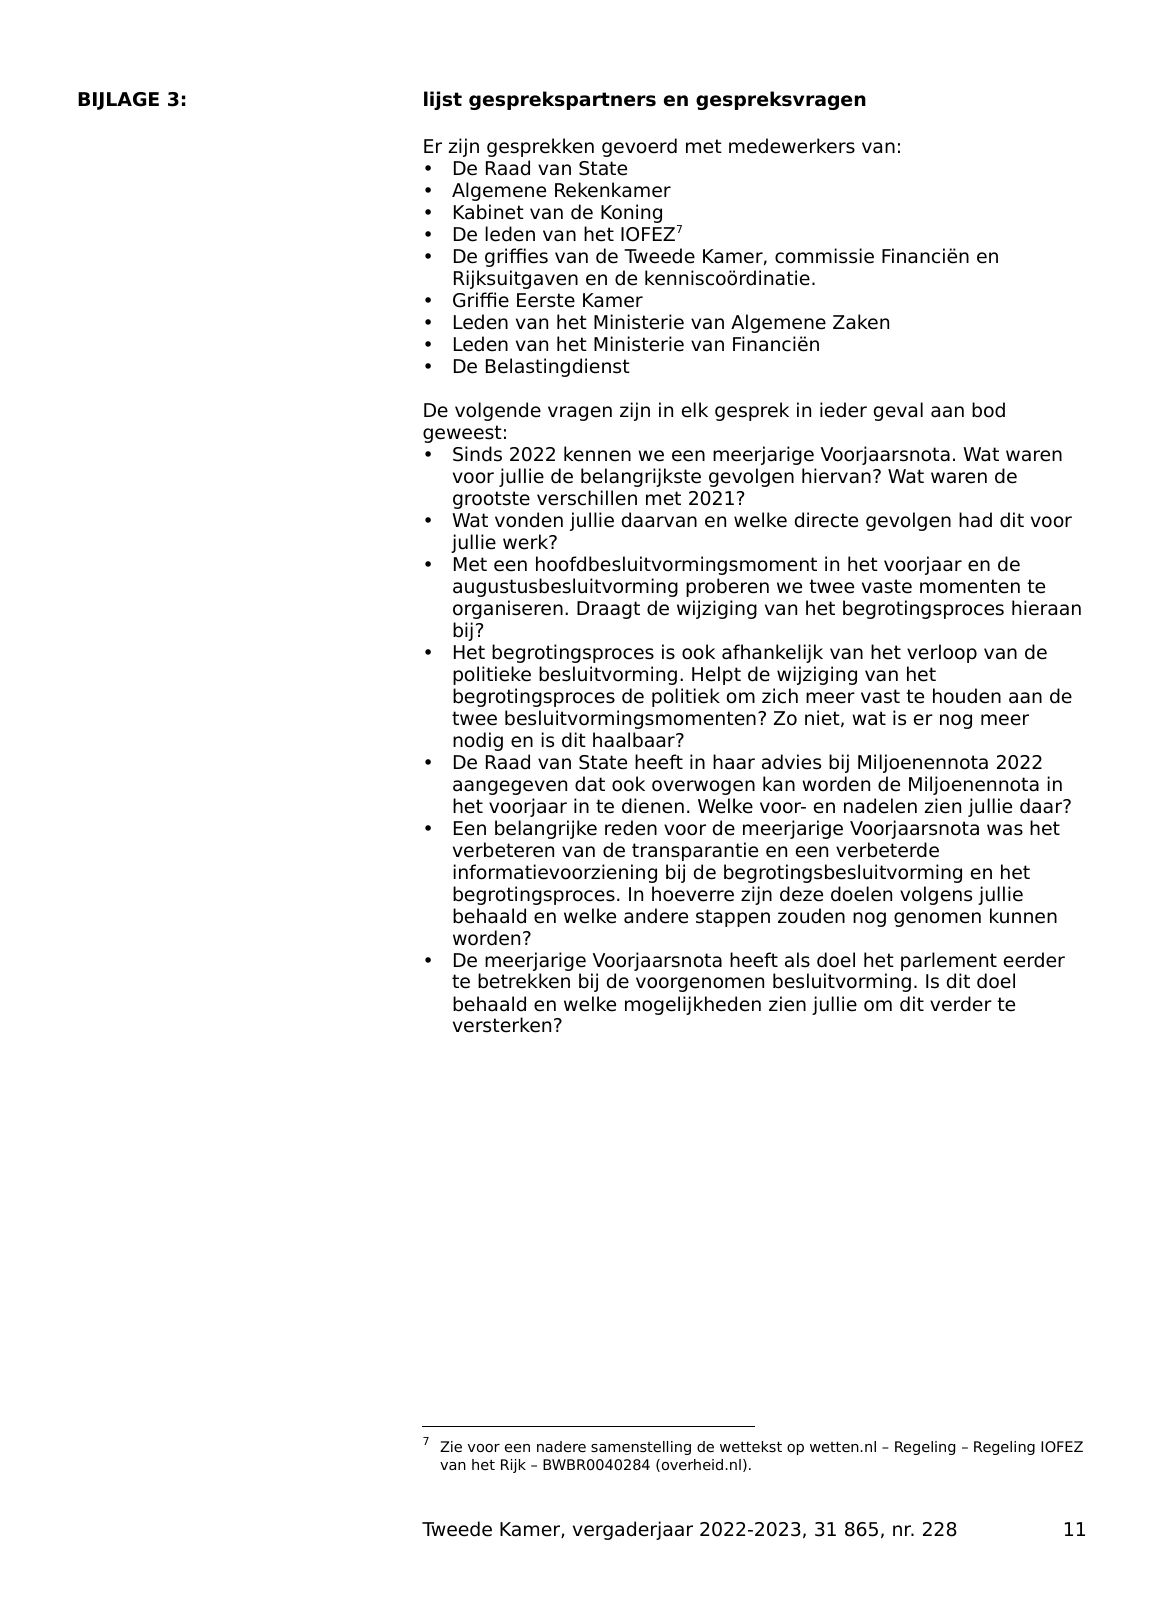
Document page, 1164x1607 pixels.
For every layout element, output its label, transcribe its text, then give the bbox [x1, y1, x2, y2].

text • Kabinet van de Koning [422, 202, 1087, 224]
text • Algemene Rekenkamer [422, 180, 1087, 202]
text • De Belastingdienst [422, 356, 1087, 378]
text De volgende vragen zijn in elk gesprek in ieder geval aan bod geweest: [422, 400, 1087, 444]
text • De Raad van State heeft in haar advies bij Miljoenennota 2022 aangegeven dat ook overwogen kan worden de Miljoenennota in het voorjaar in te dienen. Welke voor- en nadelen zien jullie daar? [422, 752, 1087, 818]
text • Wat vonden jullie daarvan en welke directe gevolgen had dit voor jullie werk? [422, 510, 1087, 554]
text • Leden van het Ministerie van Algemene Zaken [422, 312, 1087, 334]
text • Sinds 2022 kennen we een meerjarige Voorjaarsnota. Wat waren voor jullie de belangrijkste gevolgen hiervan? Wat waren de grootste verschillen met 2021? [422, 444, 1087, 510]
text Zie voor een nadere samenstelling de wettekst op wetten.nl – Regeling – Regeling IOFEZ van het Rijk – BWBR0040284 (overheid.nl). [422, 1435, 1087, 1474]
text • De Raad van State [422, 158, 1087, 180]
text • Leden van het Ministerie van Financiën [422, 334, 1087, 356]
text • De leden van het IOFEZ [422, 224, 1087, 246]
text • Een belangrijke reden voor de meerjarige Voorjaarsnota was het verbeteren van de transparantie en een verbeterde informatievoorziening bij de begrotingsbesluitvorming en het begrotingsproces. In hoeverre zijn deze doelen volgens jullie behaald en welke andere stappen zouden nog genomen kunnen worden? [422, 818, 1087, 949]
text • Het begrotingsproces is ook afhankelijk van het verloop van de politieke besluitvorming. Helpt de wijziging van het begrotingsproces de politiek om zich meer vast te houden aan de twee besluitvormingsmomenten? Zo niet, wat is er nog meer nodig en is dit haalbaar? [422, 642, 1087, 752]
text Er zijn gesprekken gevoerd met medewerkers van: [422, 136, 1087, 158]
text • De meerjarige Voorjaarsnota heeft als doel het parlement eerder te betrekken bij de voorgenomen besluitvorming. Is dit doel behaald en welke mogelijkheden zien jullie om dit verder te versterken? [422, 949, 1087, 1037]
text • Met een hoofdbesluitvormingsmoment in het voorjaar en de augustusbesluitvorming proberen we twee vaste momenten te organiseren. Draagt de wijziging van het begrotingsproces hieraan bij? [422, 554, 1087, 642]
text • De griffies van de Tweede Kamer, commissie Financiën en Rijksuitgaven en de kenniscoördinatie. [422, 246, 1087, 290]
text • Griffie Eerste Kamer [422, 290, 1087, 312]
subtitle BIJLAGE 3: lijst gesprekspartners en gespreksvragen [77, 89, 1087, 111]
